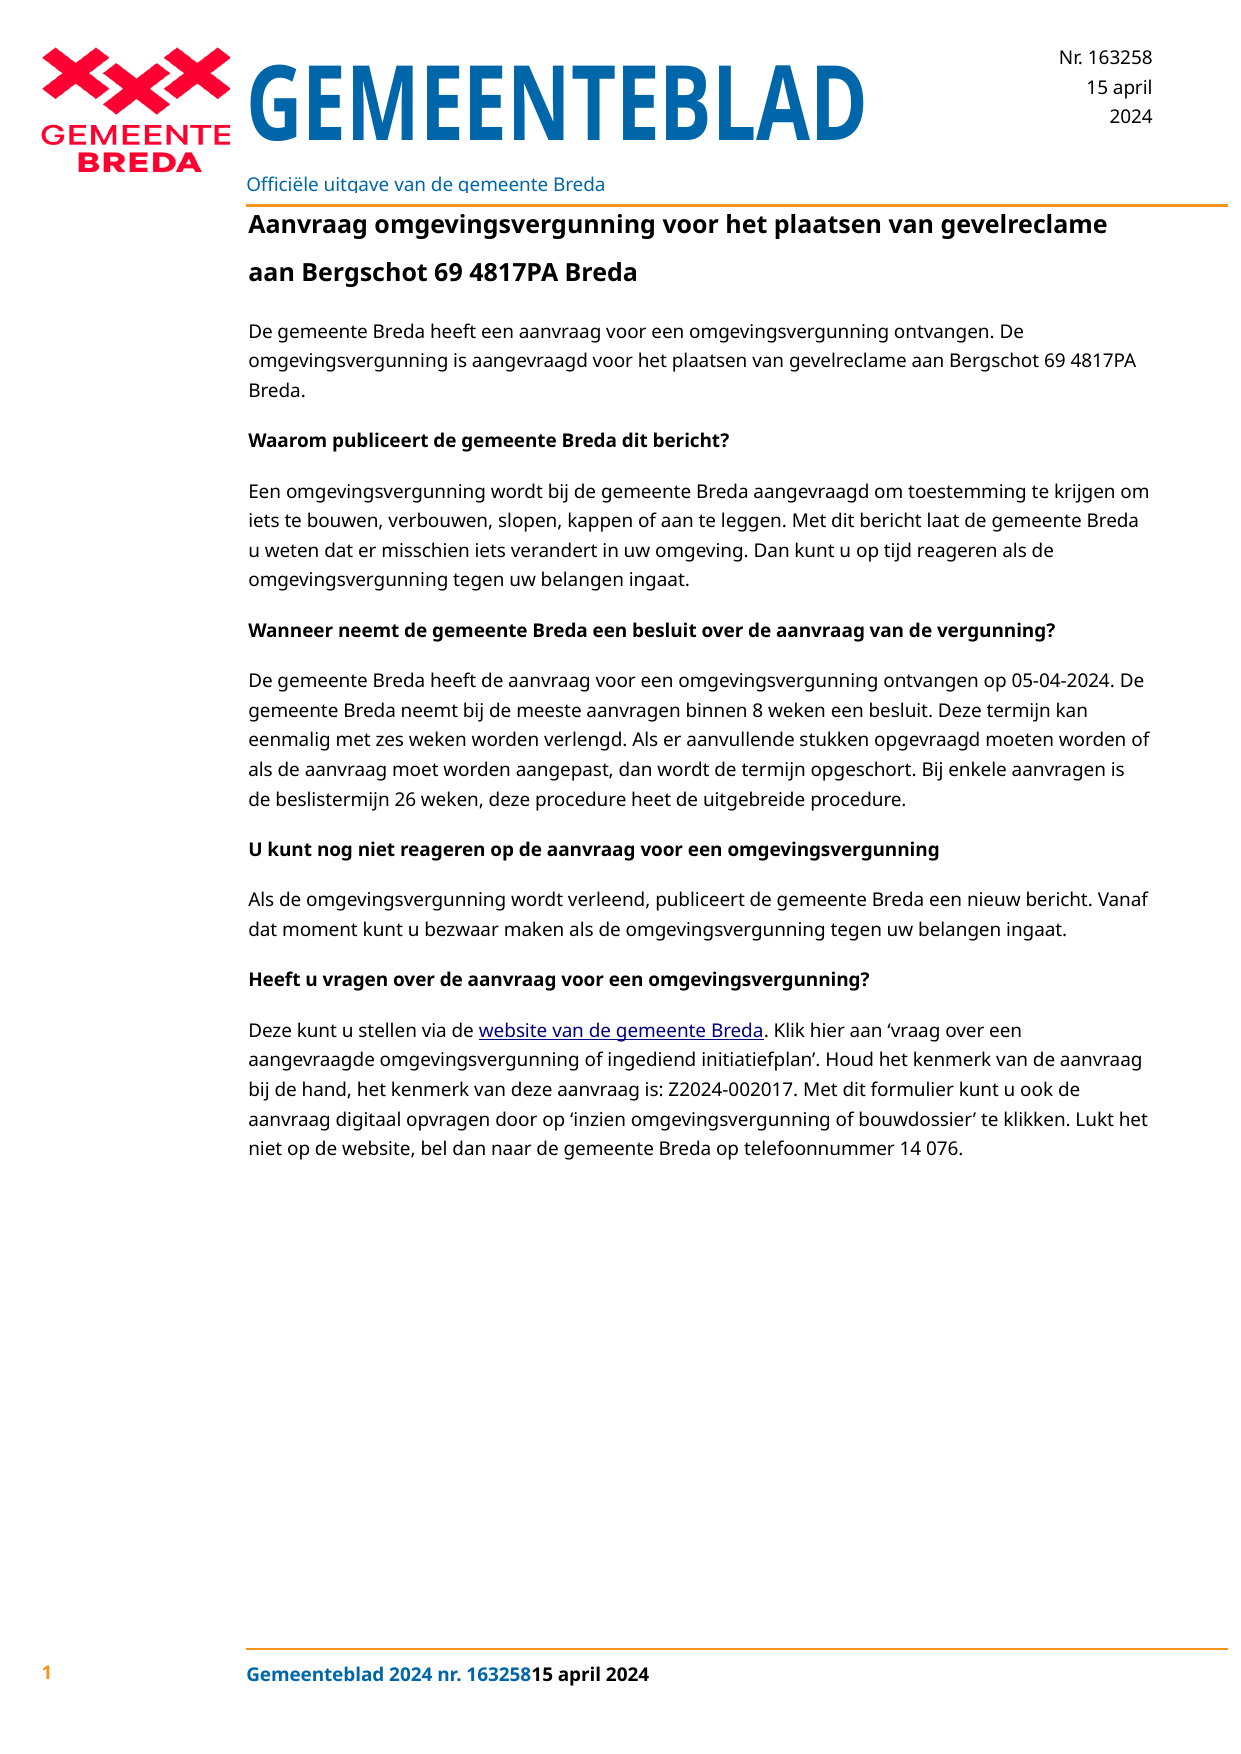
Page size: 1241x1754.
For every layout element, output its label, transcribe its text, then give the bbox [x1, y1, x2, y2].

text U kunt nog niet reageren op de aanvraag voor een omgevingsvergunning [248, 836, 1152, 862]
picture [41, 47, 231, 172]
text De gemeente Breda heeft een aanvraag voor een omgevingsvergunning ontvangen. De omgevingsvergunning is aangevraagd voor het plaatsen van gevelreclame aan Bergschot 69 4817PA Breda. [248, 318, 1152, 403]
text Aanvraag omgevingsvergunning voor het plaatsen van gevelreclame aan Bergschot 69 4817PA Breda [248, 207, 1152, 288]
text De gemeente Breda heeft de aanvraag voor een omgevingsvergunning ontvangen op 05-04-2024. De gemeente Breda neemt bij de meeste aanvragen binnen 8 weken een besluit. Deze termijn kan eenmalig met zes weken worden verlengd. Als er aanvullende stukken opgevraagd moeten worden of als de aanvraag moet worden aangepast, dan wordt de termijn opgeschort. Bij enkele aanvragen is de beslistermijn 26 weken, deze procedure heet de uitgebreide procedure. [248, 667, 1152, 812]
text Waarom publiceert de gemeente Breda dit bericht? [248, 427, 1152, 453]
text Heeft u vragen over de aanvraag voor een omgevingsvergunning? [248, 967, 1152, 992]
text Als de omgevingsvergunning wordt verleend, publiceert de gemeente Breda een nieuw bericht. Vanaf dat moment kunt u bezwaar maken als de omgevingsvergunning tegen uw belangen ingaat. [248, 887, 1152, 942]
text Een omgevingsvergunning wordt bij de gemeente Breda aangevraagd om toestemming te krijgen om iets te bouwen, verbouwen, slopen, kappen of aan te leggen. Met dit bericht laat de gemeente Breda u weten dat er misschien iets verandert in uw omgeving. Dan kunt u op tijd reageren als de omgevingsvergunning tegen uw belangen ingaat. [248, 478, 1152, 592]
text Wanneer neemt de gemeente Breda een besluit over de aanvraag van de vergunning? [248, 617, 1152, 643]
text Deze kunt u stellen via de website van de gemeente Breda. Klik hier aan ‘vraag over een aangevraagde omgevingsvergunning of ingediend initiatiefplan’. Houd het kenmerk van de aanvraag bij de hand, het kenmerk van deze aanvraag is: Z2024-002017. Met dit formulier kunt u ook de aanvraag digitaal opvragen door op ‘inzien omgevingsvergunning of bouwdossier’ te klikken. Lukt het niet op de website, bel dan naar de gemeente Breda op telefoonnummer 14 076. [248, 1017, 1152, 1161]
